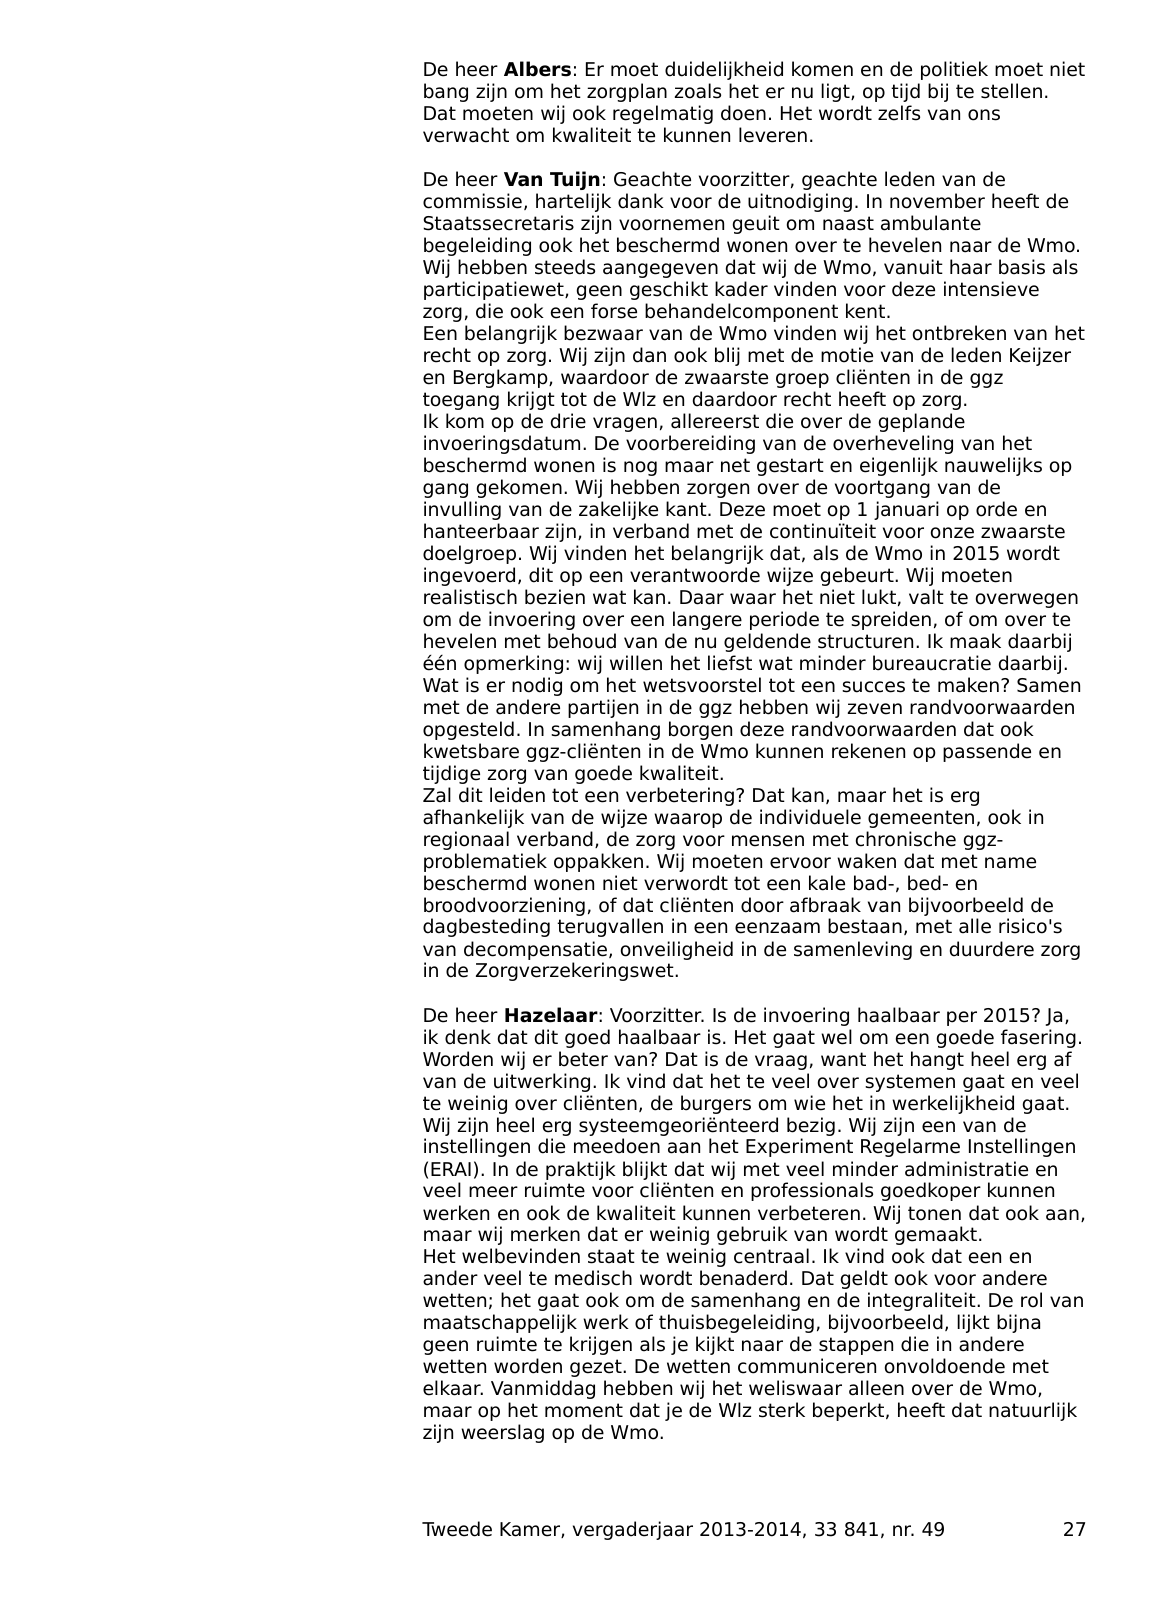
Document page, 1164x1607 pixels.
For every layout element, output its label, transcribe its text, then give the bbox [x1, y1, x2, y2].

text Wat is er nodig om het wetsvoorstel tot een succes te maken? Samen met de andere partijen in de ggz hebben wij zeven randvoorwaarden opgesteld. In samenhang borgen deze randvoorwaarden dat ook kwetsbare ggz-cliënten in de Wmo kunnen rekenen op passende en tijdige zorg van goede kwaliteit. [422, 675, 1087, 784]
text Ik kom op de drie vragen, allereerst die over de geplande invoeringsdatum. De voorbereiding van de overheveling van het beschermd wonen is nog maar net gestart en eigenlijk nauwelijks op gang gekomen. Wij hebben zorgen over de voortgang van de invulling van de zakelijke kant. Deze moet op 1 januari op orde en hanteerbaar zijn, in verband met de continuïteit voor onze zwaarste doelgroep. Wij vinden het belangrijk dat, als de Wmo in 2015 wordt ingevoerd, dit op een verantwoorde wijze gebeurt. Wij moeten realistisch bezien wat kan. Daar waar het niet lukt, valt te overwegen om de invoering over een langere periode te spreiden, of om over te hevelen met behoud van de nu geldende structuren. Ik maak daarbij één opmerking: wij willen het liefst wat minder bureaucratie daarbij. [422, 411, 1087, 675]
text Het welbevinden staat te weinig centraal. Ik vind ook dat een en ander veel te medisch wordt benaderd. Dat geldt ook voor andere wetten; het gaat ook om de samenhang en de integraliteit. De rol van maatschappelijk werk of thuisbegeleiding, bijvoorbeeld, lijkt bijna geen ruimte te krijgen als je kijkt naar de stappen die in andere wetten worden gezet. De wetten communiceren onvoldoende met elkaar. Vanmiddag hebben wij het weliswaar alleen over de Wmo, maar op het moment dat je de Wlz sterk beperkt, heeft dat natuurlijk zijn weerslag op de Wmo. [422, 1246, 1087, 1444]
text De heer Albers: Er moet duidelijkheid komen en de politiek moet niet bang zijn om het zorgplan zoals het er nu ligt, op tijd bij te stellen. Dat moeten wij ook regelmatig doen. Het wordt zelfs van ons verwacht om kwaliteit te kunnen leveren. [422, 59, 1087, 147]
text Zal dit leiden tot een verbetering? Dat kan, maar het is erg afhankelijk van de wijze waarop de individuele gemeenten, ook in regionaal verband, de zorg voor mensen met chronische ggz-problematiek oppakken. Wij moeten ervoor waken dat met name beschermd wonen niet verwordt tot een kale bad-, bed- en broodvoorziening, of dat cliënten door afbraak van bijvoorbeeld de dagbesteding terugvallen in een eenzaam bestaan, met alle risico's van decompensatie, onveiligheid in de samenleving en duurdere zorg in de Zorgverzekeringswet. [422, 784, 1087, 982]
text Een belangrijk bezwaar van de Wmo vinden wij het ontbreken van het recht op zorg. Wij zijn dan ook blij met de motie van de leden Keijzer en Bergkamp, waardoor de zwaarste groep cliënten in de ggz toegang krijgt tot de Wlz en daardoor recht heeft op zorg. [422, 323, 1087, 411]
text De heer Van Tuijn: Geachte voorzitter, geachte leden van de commissie, hartelijk dank voor de uitnodiging. In november heeft de Staatssecretaris zijn voornemen geuit om naast ambulante begeleiding ook het beschermd wonen over te hevelen naar de Wmo. Wij hebben steeds aangegeven dat wij de Wmo, vanuit haar basis als participatiewet, geen geschikt kader vinden voor deze intensieve zorg, die ook een forse behandelcomponent kent. [422, 169, 1087, 323]
text De heer Hazelaar: Voorzitter. Is de invoering haalbaar per 2015? Ja, ik denk dat dit goed haalbaar is. Het gaat wel om een goede fasering. Worden wij er beter van? Dat is de vraag, want het hangt heel erg af van de uitwerking. Ik vind dat het te veel over systemen gaat en veel te weinig over cliënten, de burgers om wie het in werkelijkheid gaat. Wij zijn heel erg systeemgeoriënteerd bezig. Wij zijn een van de instellingen die meedoen aan het Experiment Regelarme Instellingen (ERAI). In de praktijk blijkt dat wij met veel minder administratie en veel meer ruimte voor cliënten en professionals goedkoper kunnen werken en ook de kwaliteit kunnen verbeteren. Wij tonen dat ook aan, maar wij merken dat er weinig gebruik van wordt gemaakt. [422, 1004, 1087, 1246]
